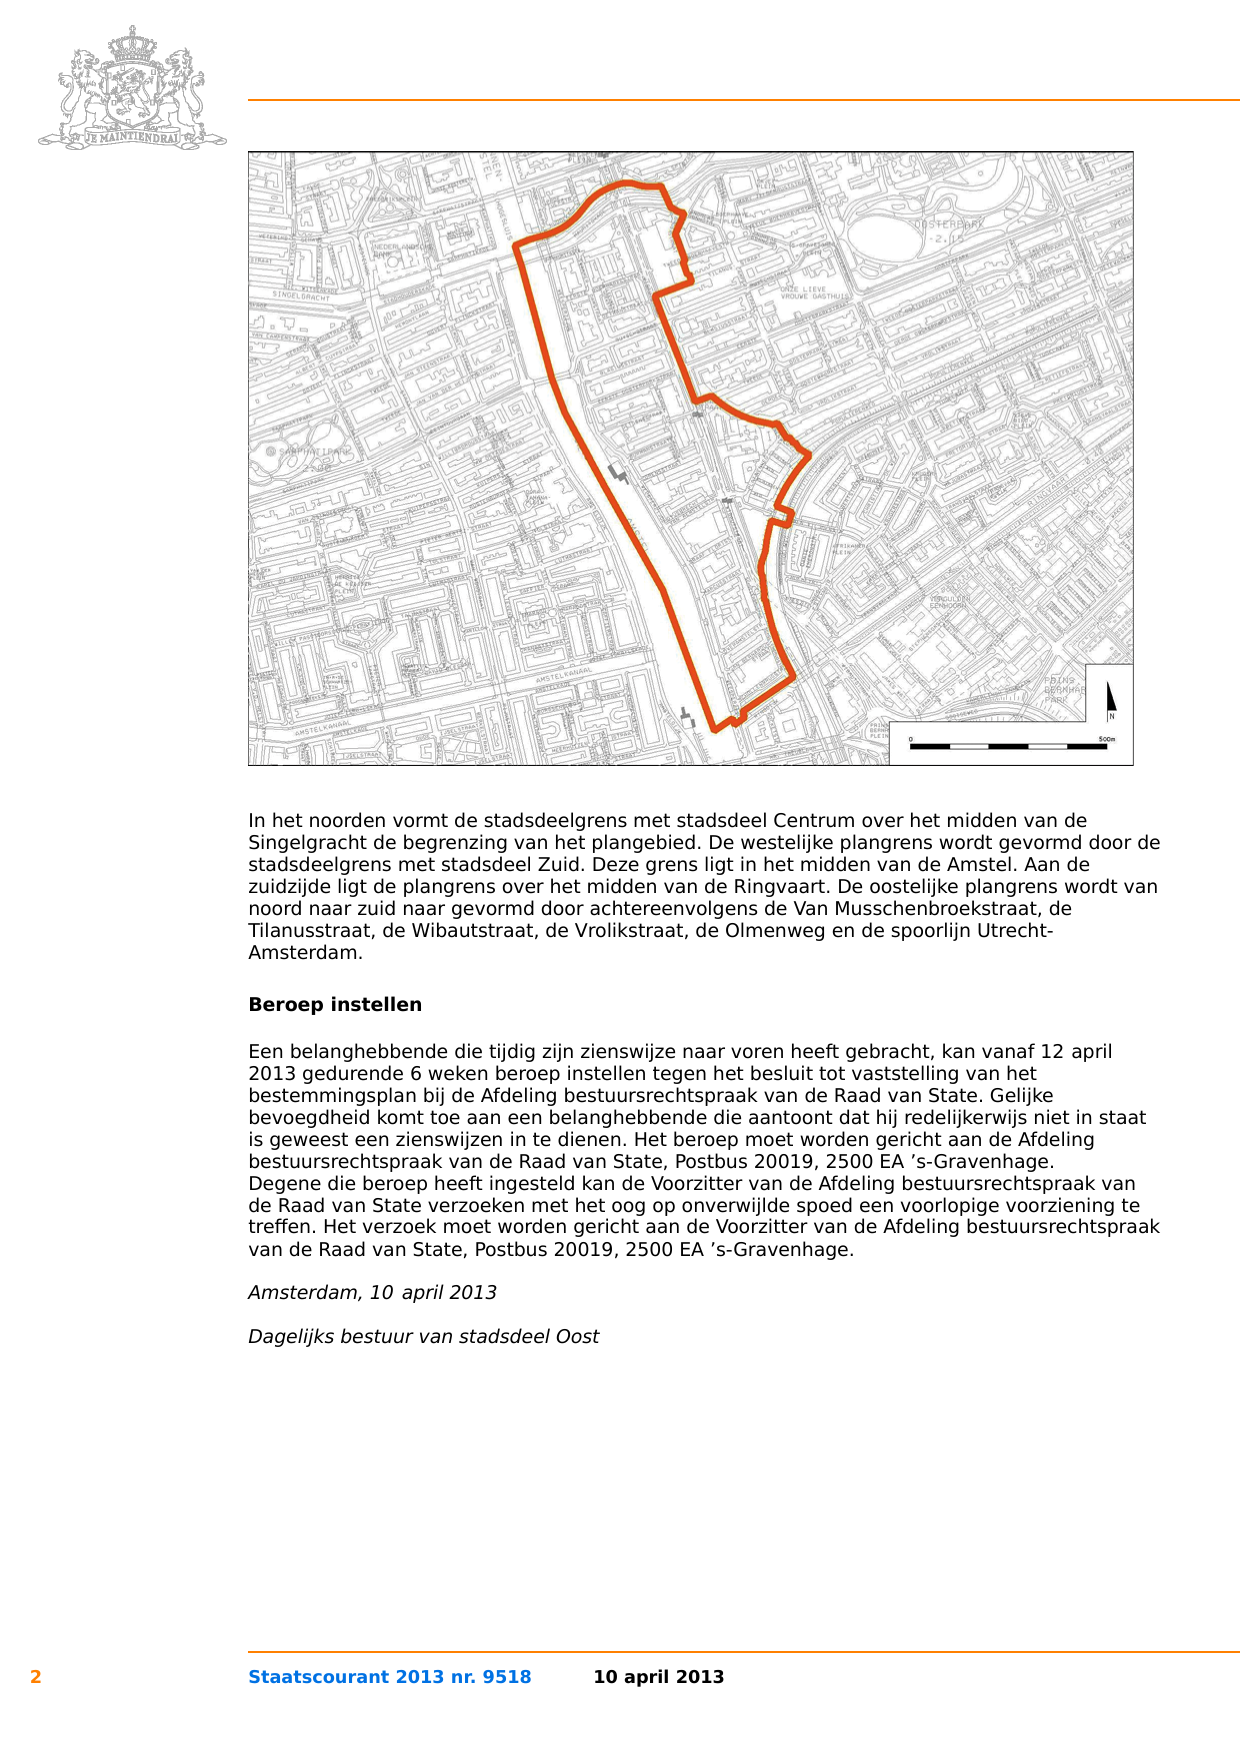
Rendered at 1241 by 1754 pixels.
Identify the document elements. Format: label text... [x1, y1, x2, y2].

picture [248, 151, 1134, 766]
text Degene die beroep heeft ingesteld kan de Voorzitter van de Afdeling bestuursrechtspraak van de Raad van State verzoeken met het oog op onverwijlde spoed een voorlopige voorziening te treffen. Het verzoek moet worden gericht aan de Voorzitter van de Afdeling bestuursrechtspraak van de Raad van State, Postbus 20019, 2500 EA ’s-Gravenhage. [248, 1172, 1163, 1260]
subtitle Beroep instellen [248, 994, 1163, 1016]
text In het noorden vormt de stadsdeelgrens met stadsdeel Centrum over het midden van de Singelgracht de begrenzing van het plangebied. De westelijke plangrens wordt gevormd door de stadsdeelgrens met stadsdeel Zuid. Deze grens ligt in het midden van de Amstel. Aan de zuidzijde ligt de plangrens over het midden van de Ringvaart. De oostelijke plangrens wordt van noord naar zuid naar gevormd door achtereenvolgens de Van Musschenbroekstraat, de Tilanusstraat, de Wibautstraat, de Vrolikstraat, de Olmenweg en de spoorlijn Utrecht-Amsterdam. [248, 810, 1163, 964]
picture [38, 25, 227, 150]
text Amsterdam, 10 april 2013 [248, 1282, 1163, 1304]
text Dagelijks bestuur van stadsdeel Oost [248, 1326, 1163, 1348]
text Een belanghebbende die tijdig zijn zienswijze naar voren heeft gebracht, kan vanaf 12 april 2013 gedurende 6 weken beroep instellen tegen het besluit tot vaststelling van het bestemmingsplan bij de Afdeling bestuursrechtspraak van de Raad van State. Gelijke bevoegdheid komt toe aan een belanghebbende die aantoont dat hij redelijkerwijs niet in staat is geweest een zienswijzen in te dienen. Het beroep moet worden gericht aan de Afdeling bestuursrechtspraak van de Raad van State, Postbus 20019, 2500 EA ’s-Gravenhage. [248, 1041, 1163, 1172]
